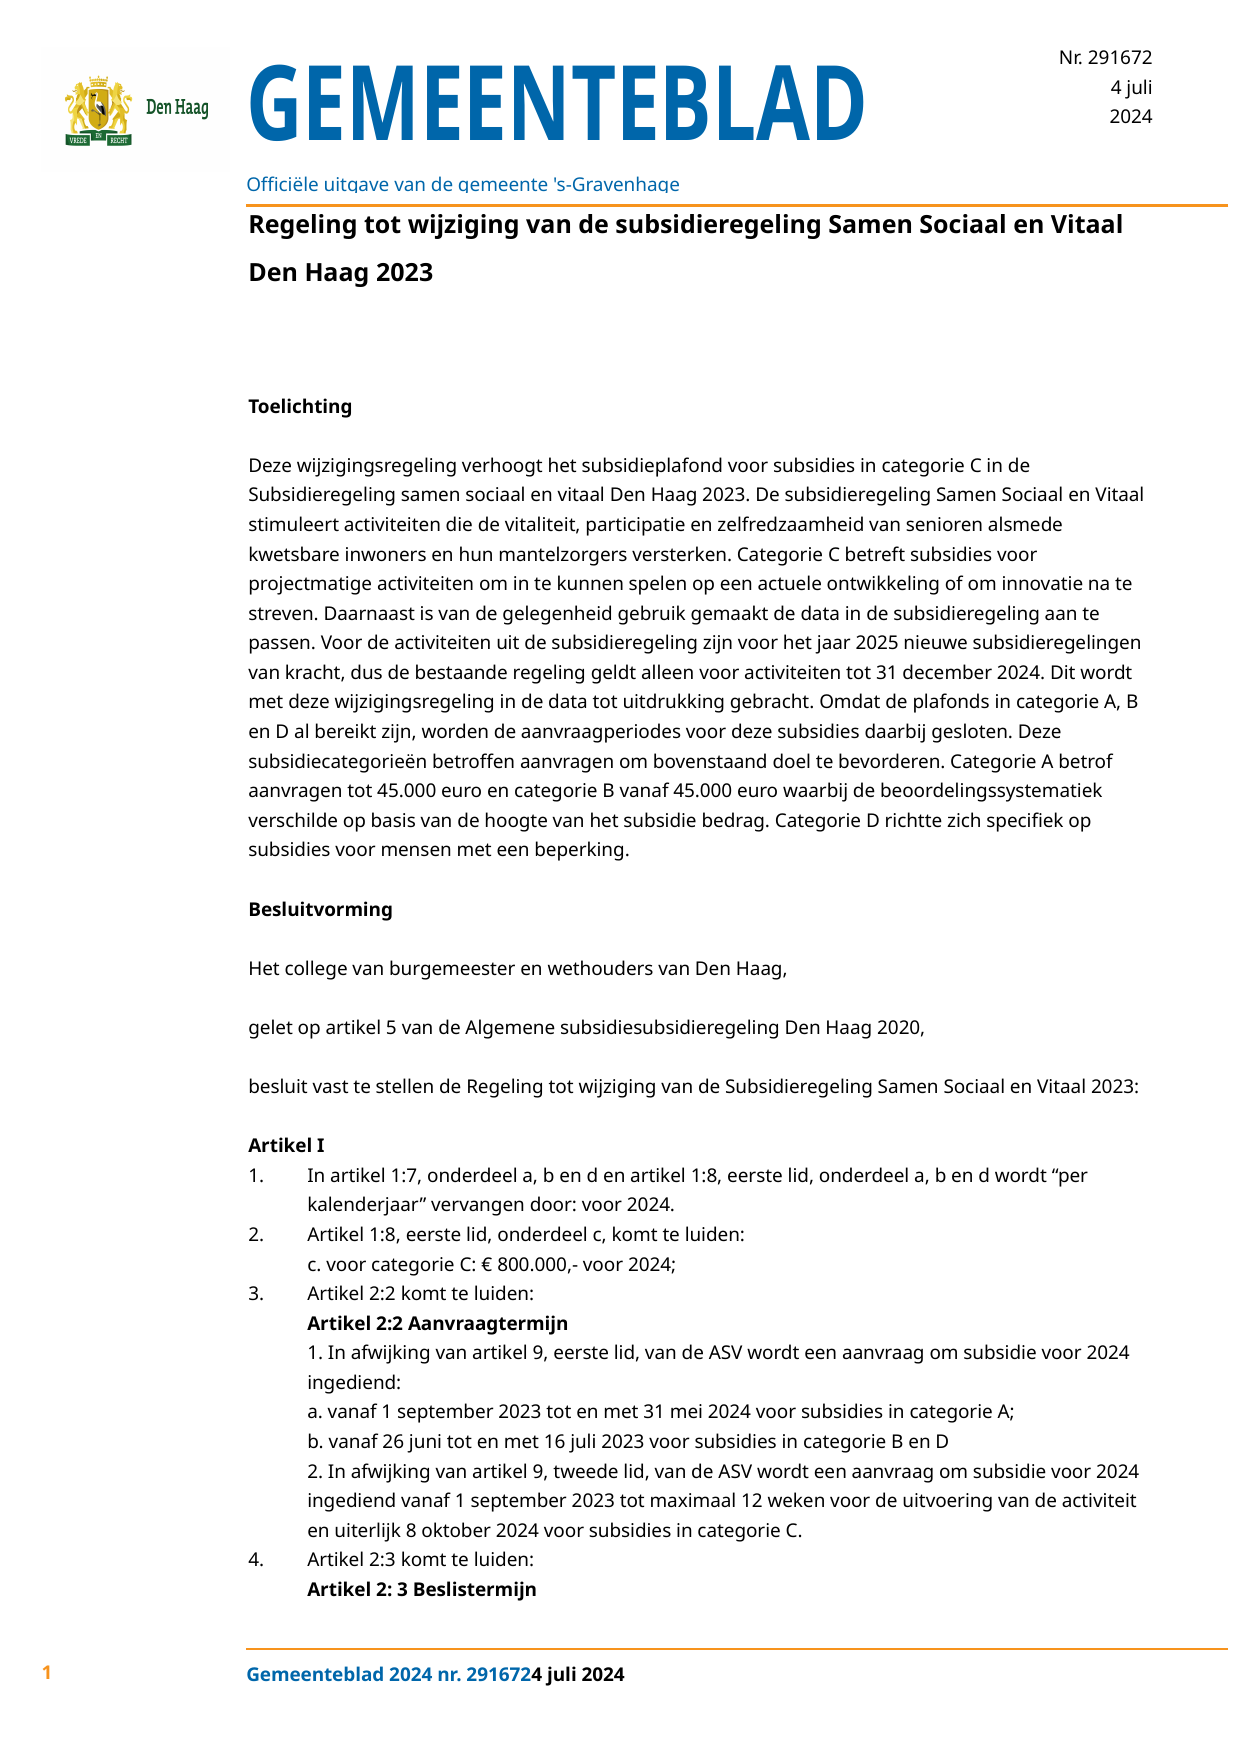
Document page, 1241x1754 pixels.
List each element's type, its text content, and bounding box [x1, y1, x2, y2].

text Regeling tot wijziging van de subsidieregeling Samen Sociaal en Vitaal Den Haag 2023 [248, 207, 1152, 288]
text Besluitvorming [248, 896, 1152, 922]
list Artikel 2:2 Aanvraagtermijn [248, 1310, 1152, 1336]
list Artikel 2:2 komt te luiden: [248, 1280, 1152, 1306]
list Artikel 2:3 komt te luiden: [248, 1547, 1152, 1572]
list a. vanaf 1 september 2023 tot en met 31 mei 2024 voor subsidies in categorie A; [248, 1399, 1152, 1424]
picture [41, 47, 231, 172]
list b. vanaf 26 juni tot en met 16 juli 2023 voor subsidies in categorie B en D [248, 1428, 1152, 1454]
list In artikel 1:7, onderdeel a, b en d en artikel 1:8, eerste lid, onderdeel a, b en d wordt “per kalenderjaar” vervangen door: voor 2024. [248, 1162, 1152, 1217]
list c. voor categorie C: € 800.000,- voor 2024; [248, 1251, 1152, 1277]
list 2. In afwijking van artikel 9, tweede lid, van de ASV wordt een aanvraag om subsidie voor 2024 ingediend vanaf 1 september 2023 tot maximaal 12 weken voor de uitvoering van de activiteit en uiterlijk 8 oktober 2024 voor subsidies in categorie C. [248, 1458, 1152, 1543]
text Artikel I [248, 1132, 1152, 1158]
text Toelichting [248, 393, 1152, 419]
text Het college van burgemeester en wethouders van Den Haag, [248, 955, 1152, 981]
list Artikel 2: 3 Beslistermijn [248, 1576, 1152, 1602]
list Artikel 1:8, eerste lid, onderdeel c, komt te luiden: [248, 1221, 1152, 1247]
list 1. In afwijking van artikel 9, eerste lid, van de ASV wordt een aanvraag om subsidie voor 2024 ingediend: [248, 1339, 1152, 1395]
text Deze wijzigingsregeling verhoogt het subsidieplafond voor subsidies in categorie C in de Subsidieregeling samen sociaal en vitaal Den Haag 2023. De subsidieregeling Samen Sociaal en Vitaal stimuleert activiteiten die de vitaliteit, participatie en zelfredzaamheid van senioren alsmede kwetsbare inwoners en hun mantelzorgers versterken. Categorie C betreft subsidies voor projectmatige activiteiten om in te kunnen spelen op een actuele ontwikkeling of om innovatie na te streven. Daarnaast is van de gelegenheid gebruik gemaakt de data in de subsidieregeling aan te passen. Voor de activiteiten uit de subsidieregeling zijn voor het jaar 2025 nieuwe subsidieregelingen van kracht, dus de bestaande regeling geldt alleen voor activiteiten tot 31 december 2024. Dit wordt met deze wijzigingsregeling in de data tot uitdrukking gebracht. Omdat de plafonds in categorie A, B en D al bereikt zijn, worden de aanvraagperiodes voor deze subsidies daarbij gesloten. Deze subsidiecategorieën betroffen aanvragen om bovenstaand doel te bevorderen. Categorie A betrof aanvragen tot 45.000 euro en categorie B vanaf 45.000 euro waarbij de beoordelingssystematiek verschilde op basis van de hoogte van het subsidie bedrag. Categorie D richtte zich specifiek op subsidies voor mensen met een beperking. [248, 452, 1152, 862]
text gelet op artikel 5 van de Algemene subsidiesubsidieregeling Den Haag 2020, [248, 1014, 1152, 1040]
text besluit vast te stellen de Regeling tot wijziging van de Subsidieregeling Samen Sociaal en Vitaal 2023: [248, 1073, 1152, 1099]
